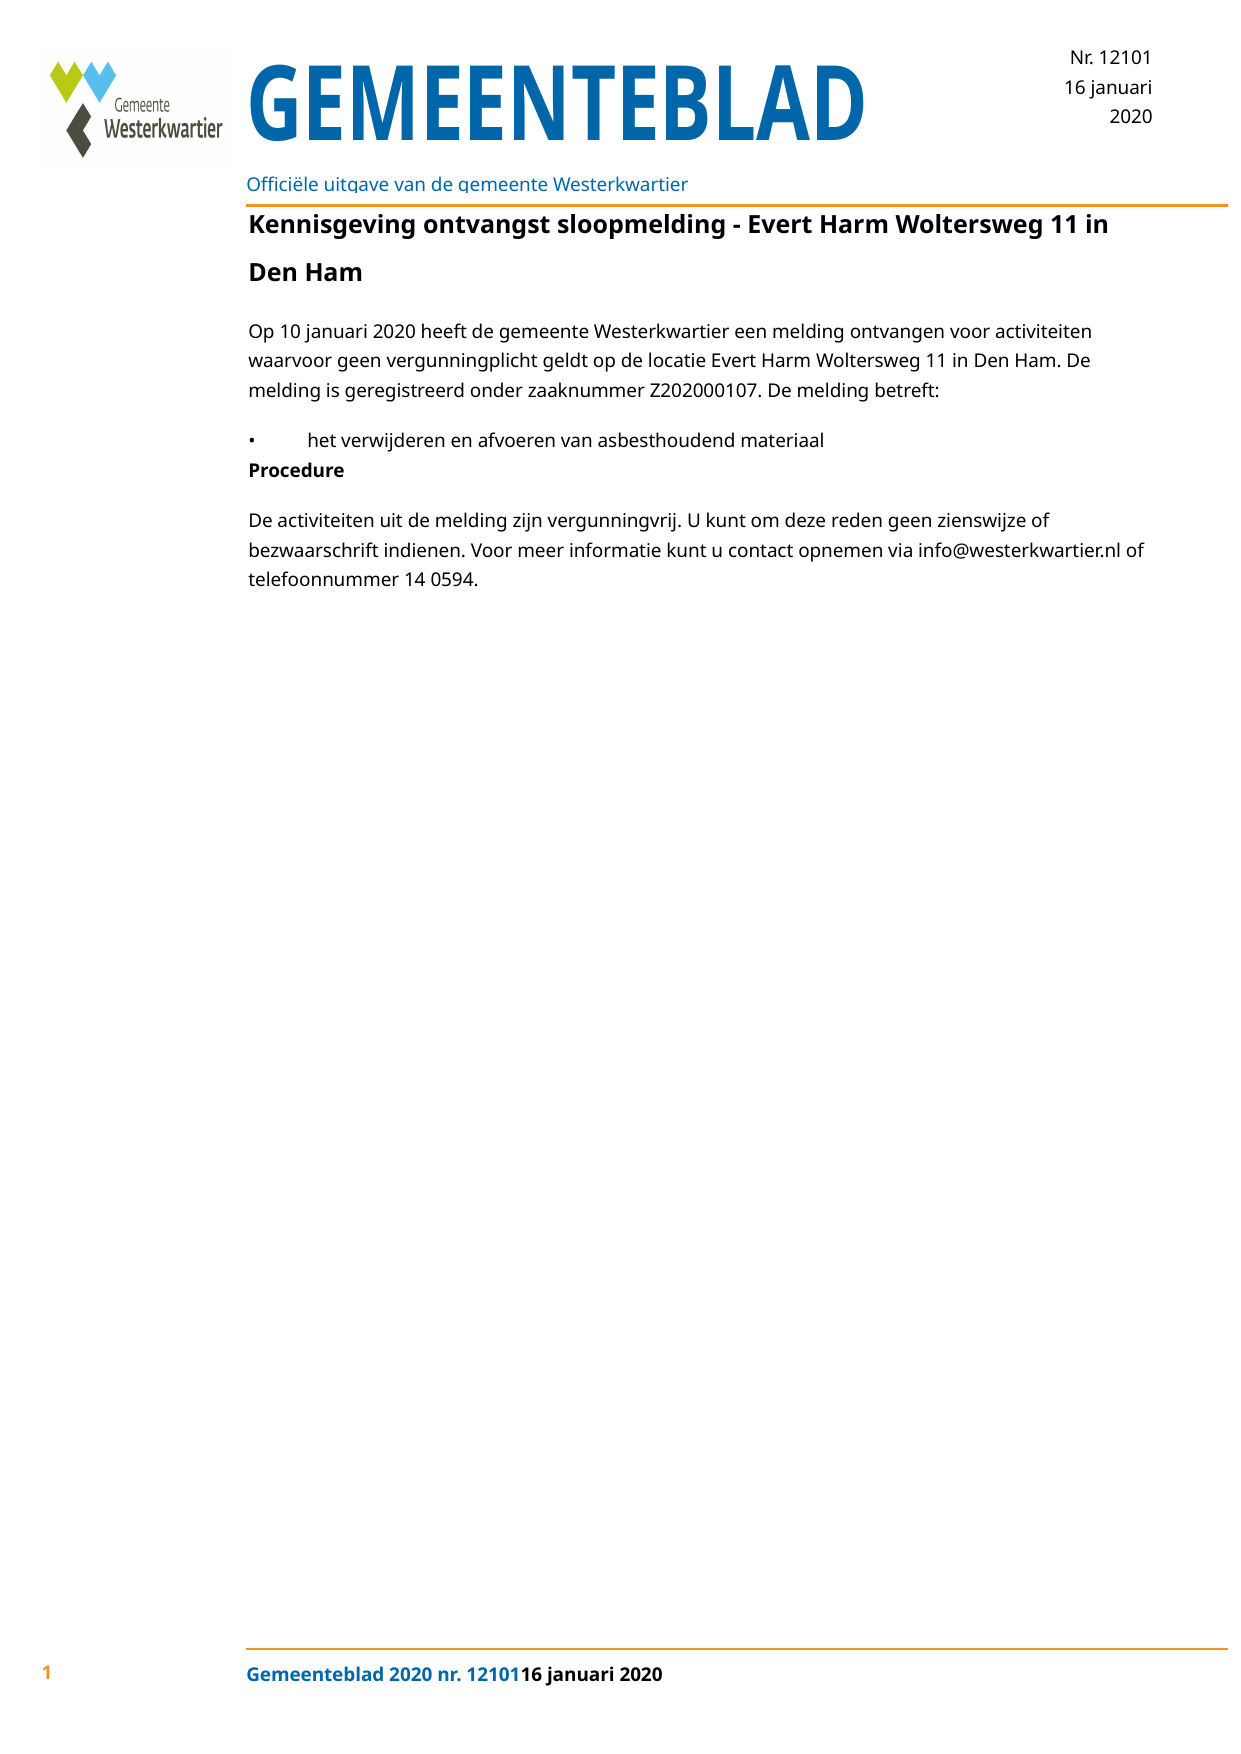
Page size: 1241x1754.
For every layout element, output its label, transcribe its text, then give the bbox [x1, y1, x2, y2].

list het verwijderen en afvoeren van asbesthoudend materiaal [248, 427, 1152, 453]
text Procedure [248, 457, 1152, 483]
picture [41, 47, 231, 172]
text De activiteiten uit de melding zijn vergunningvrij. U kunt om deze reden geen zienswijze of bezwaarschrift indienen. Voor meer informatie kunt u contact opnemen via info@westerkwartier.nl of telefoonnummer 14 0594. [248, 507, 1152, 592]
text Kennisgeving ontvangst sloopmelding - Evert Harm Woltersweg 11 in Den Ham [248, 207, 1152, 288]
text Op 10 januari 2020 heeft de gemeente Westerkwartier een melding ontvangen voor activiteiten waarvoor geen vergunningplicht geldt op de locatie Evert Harm Woltersweg 11 in Den Ham. De melding is geregistreerd onder zaaknummer Z202000107. De melding betreft: [248, 318, 1152, 403]
